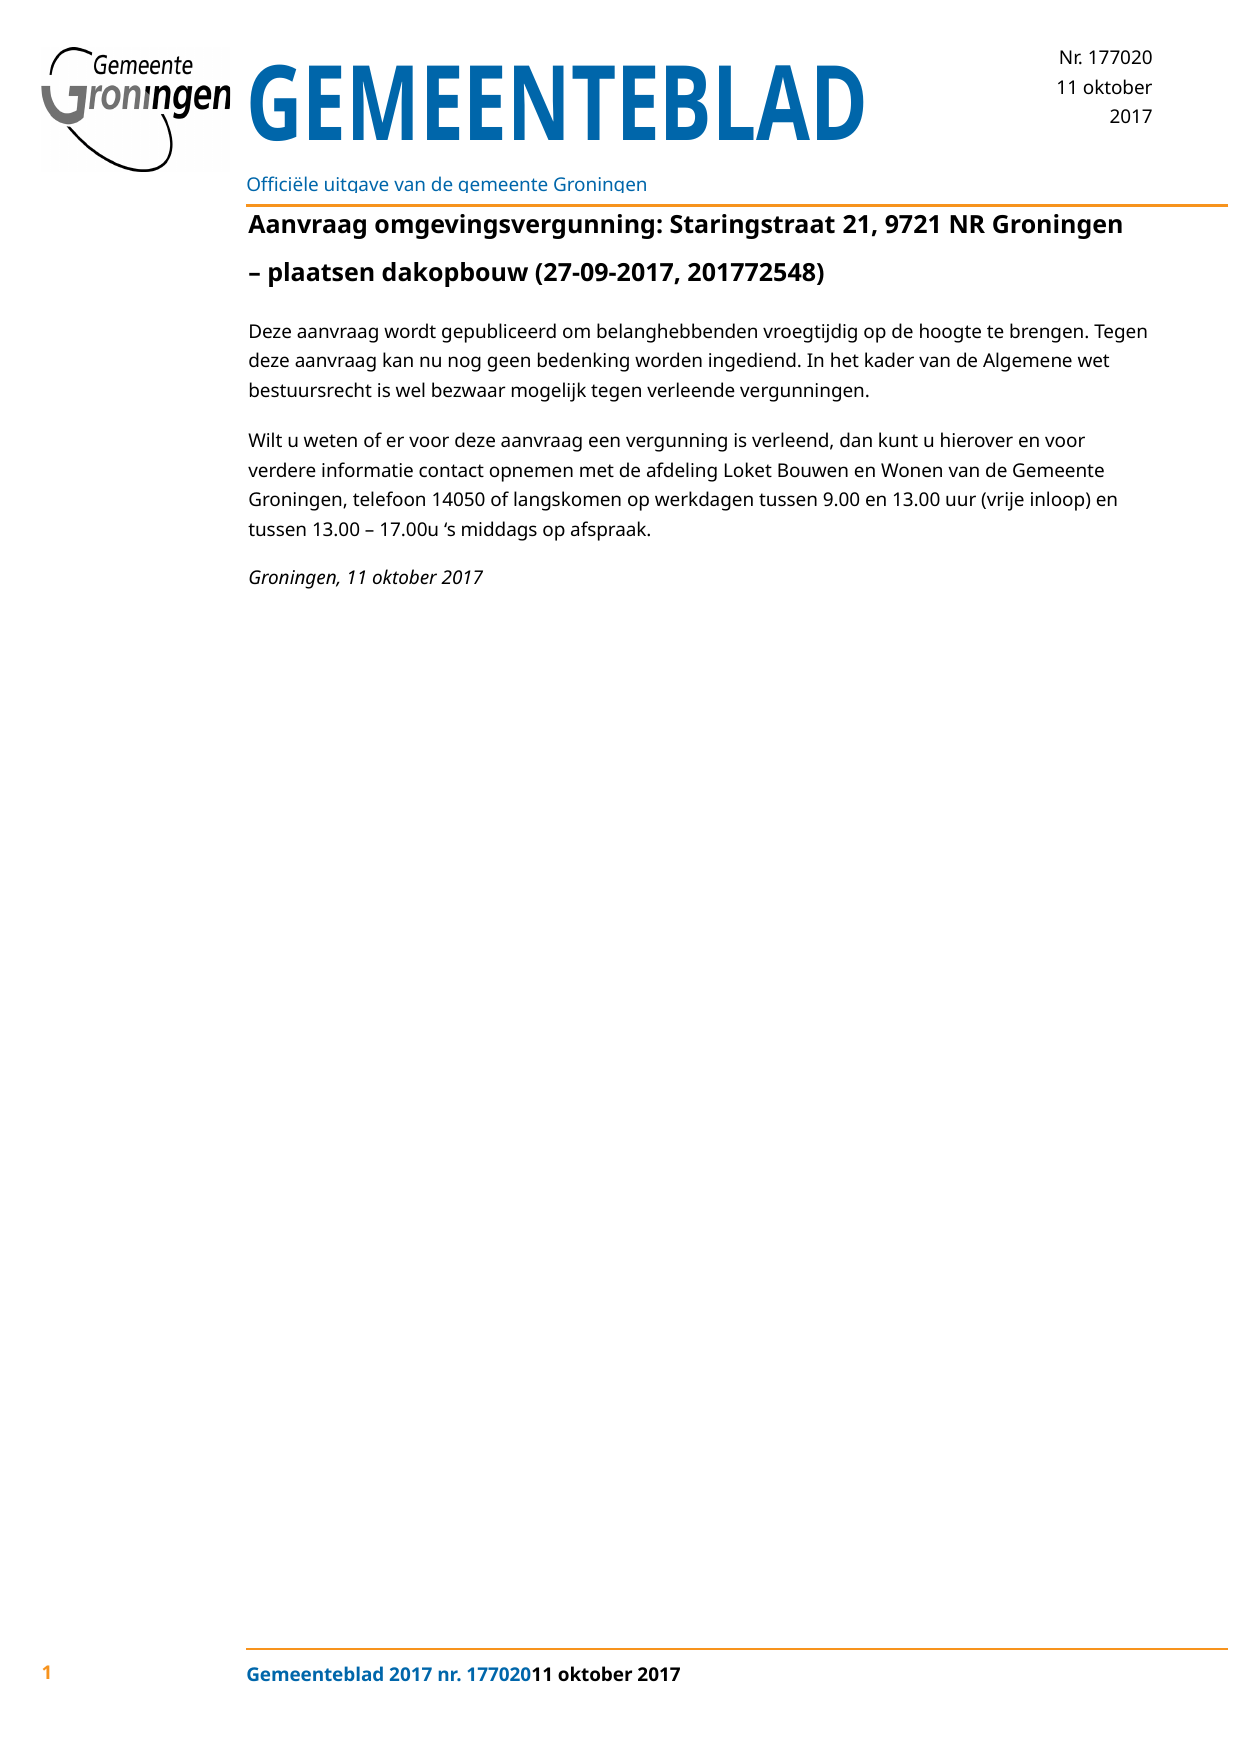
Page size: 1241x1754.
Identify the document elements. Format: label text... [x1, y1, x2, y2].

text Wilt u weten of er voor deze aanvraag een vergunning is verleend, dan kunt u hierover en voor verdere informatie contact opnemen met de afdeling Loket Bouwen en Wonen van de Gemeente Groningen, telefoon 14050 of langskomen op werkdagen tussen 9.00 en 13.00 uur (vrije inloop) en tussen 13.00 – 17.00u ‘s middags op afspraak. [248, 427, 1152, 542]
text Deze aanvraag wordt gepubliceerd om belanghebbenden vroegtijdig op de hoogte te brengen. Tegen deze aanvraag kan nu nog geen bedenking worden ingediend. In het kader van de Algemene wet bestuursrecht is wel bezwaar mogelijk tegen verleende vergunningen. [248, 318, 1152, 403]
text Groningen, 11 oktober 2017 [248, 564, 1152, 590]
text Aanvraag omgevingsvergunning: Staringstraat 21, 9721 NR Groningen – plaatsen dakopbouw (27-09-2017, 201772548) [248, 207, 1152, 288]
picture [41, 47, 231, 172]
